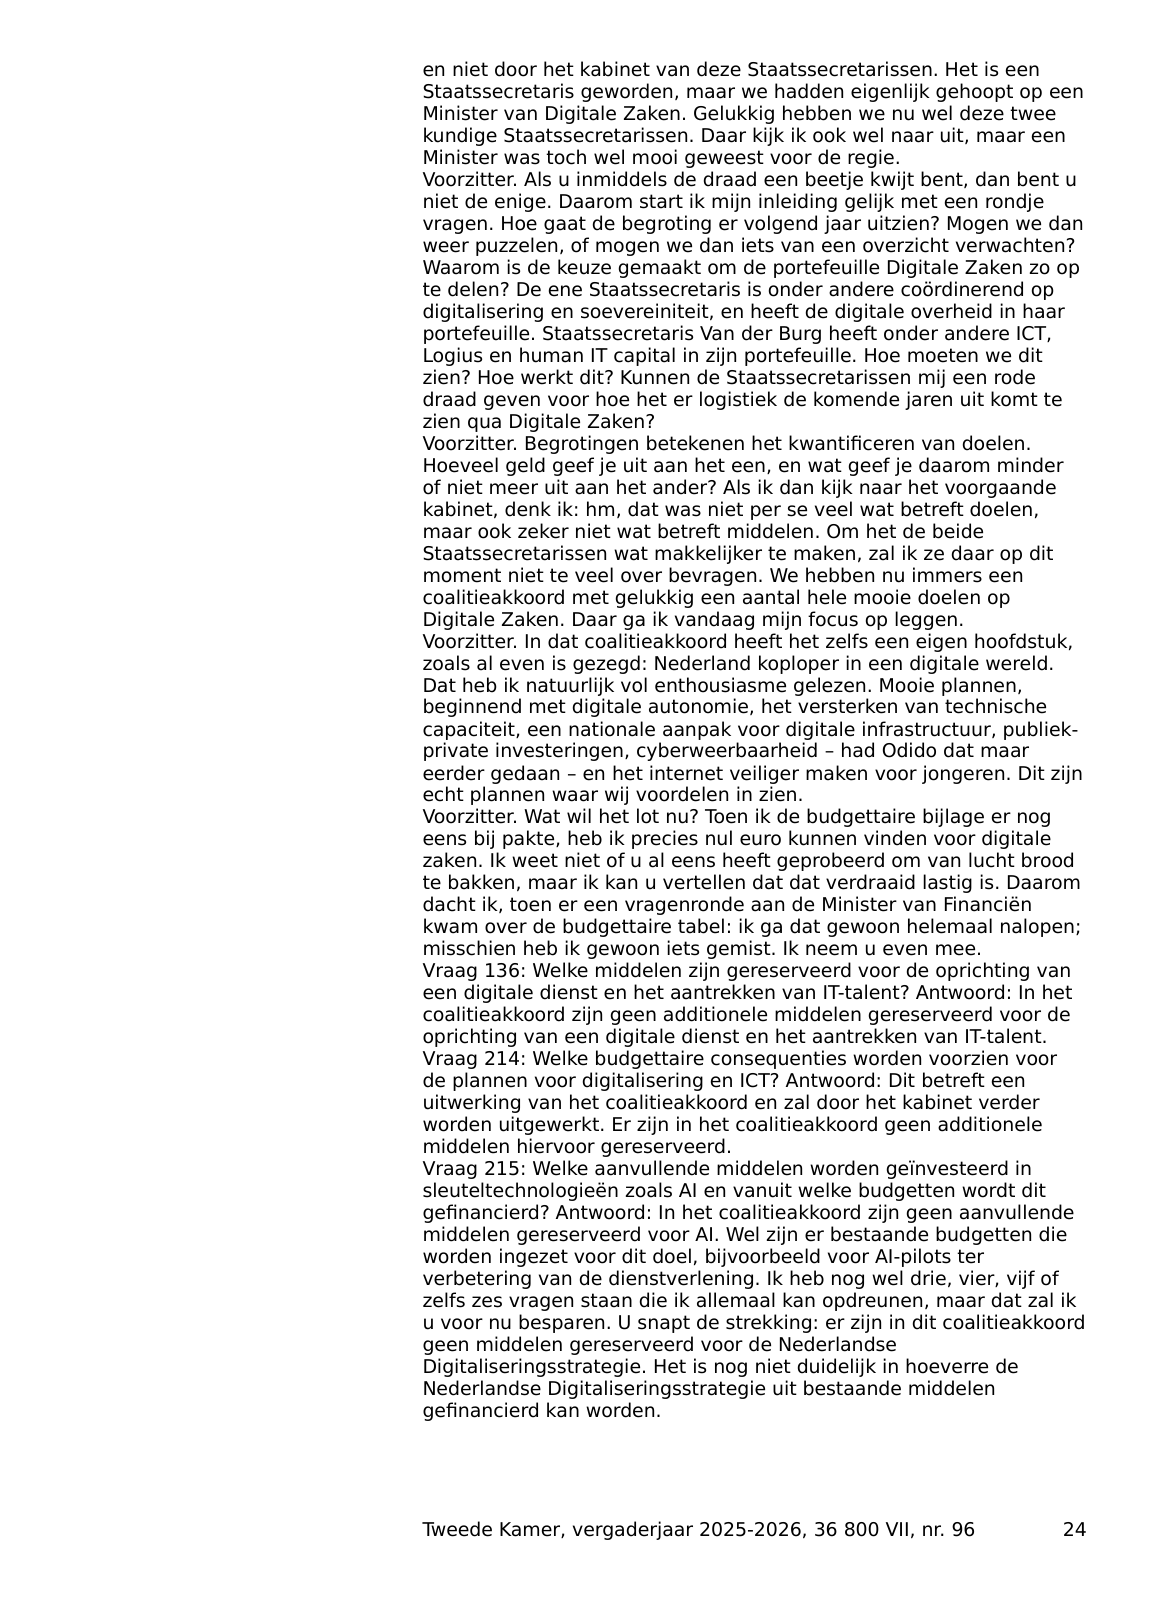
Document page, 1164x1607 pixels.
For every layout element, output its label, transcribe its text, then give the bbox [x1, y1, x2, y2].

text en niet door het kabinet van deze Staatssecretarissen. Het is een Staatssecretaris geworden, maar we hadden eigenlijk gehoopt op een Minister van Digitale Zaken. Gelukkig hebben we nu wel deze twee kundige Staatssecretarissen. Daar kijk ik ook wel naar uit, maar een Minister was toch wel mooi geweest voor de regie. [422, 59, 1087, 169]
text Voorzitter. Als u inmiddels de draad een beetje kwijt bent, dan bent u niet de enige. Daarom start ik mijn inleiding gelijk met een rondje vragen. Hoe gaat de begroting er volgend jaar uitzien? Mogen we dan weer puzzelen, of mogen we dan iets van een overzicht verwachten? Waarom is de keuze gemaakt om de portefeuille Digitale Zaken zo op te delen? De ene Staatssecretaris is onder andere coördinerend op digitalisering en soevereiniteit, en heeft de digitale overheid in haar portefeuille. Staatssecretaris Van der Burg heeft onder andere ICT, Logius en human IT capital in zijn portefeuille. Hoe moeten we dit zien? Hoe werkt dit? Kunnen de Staatssecretarissen mij een rode draad geven voor hoe het er logistiek de komende jaren uit komt te zien qua Digitale Zaken? [422, 169, 1087, 433]
text Voorzitter. Begrotingen betekenen het kwantificeren van doelen. Hoeveel geld geef je uit aan het een, en wat geef je daarom minder of niet meer uit aan het ander? Als ik dan kijk naar het voorgaande kabinet, denk ik: hm, dat was niet per se veel wat betreft doelen, maar ook zeker niet wat betreft middelen. Om het de beide Staatssecretarissen wat makkelijker te maken, zal ik ze daar op dit moment niet te veel over bevragen. We hebben nu immers een coalitieakkoord met gelukkig een aantal hele mooie doelen op Digitale Zaken. Daar ga ik vandaag mijn focus op leggen. [422, 433, 1087, 631]
text Voorzitter. Wat wil het lot nu? Toen ik de budgettaire bijlage er nog eens bij pakte, heb ik precies nul euro kunnen vinden voor digitale zaken. Ik weet niet of u al eens heeft geprobeerd om van lucht brood te bakken, maar ik kan u vertellen dat dat verdraaid lastig is. Daarom dacht ik, toen er een vragenronde aan de Minister van Financiën kwam over de budgettaire tabel: ik ga dat gewoon helemaal nalopen; misschien heb ik gewoon iets gemist. Ik neem u even mee. [422, 806, 1087, 960]
text Vraag 215: Welke aanvullende middelen worden geïnvesteerd in sleuteltechnologieën zoals AI en vanuit welke budgetten wordt dit gefinancierd? Antwoord: In het coalitieakkoord zijn geen aanvullende middelen gereserveerd voor AI. Wel zijn er bestaande budgetten die worden ingezet voor dit doel, bijvoorbeeld voor AI-pilots ter verbetering van de dienstverlening. Ik heb nog wel drie, vier, vijf of zelfs zes vragen staan die ik allemaal kan opdreunen, maar dat zal ik u voor nu besparen. U snapt de strekking: er zijn in dit coalitieakkoord geen middelen gereserveerd voor de Nederlandse Digitaliseringsstrategie. Het is nog niet duidelijk in hoeverre de Nederlandse Digitaliseringsstrategie uit bestaande middelen gefinancierd kan worden. [422, 1158, 1087, 1422]
text Vraag 136: Welke middelen zijn gereserveerd voor de oprichting van een digitale dienst en het aantrekken van IT-talent? Antwoord: In het coalitieakkoord zijn geen additionele middelen gereserveerd voor de oprichting van een digitale dienst en het aantrekken van IT-talent. Vraag 214: Welke budgettaire consequenties worden voorzien voor de plannen voor digitalisering en ICT? Antwoord: Dit betreft een uitwerking van het coalitieakkoord en zal door het kabinet verder worden uitgewerkt. Er zijn in het coalitieakkoord geen additionele middelen hiervoor gereserveerd. [422, 960, 1087, 1158]
text Voorzitter. In dat coalitieakkoord heeft het zelfs een eigen hoofdstuk, zoals al even is gezegd: Nederland koploper in een digitale wereld. Dat heb ik natuurlijk vol enthousiasme gelezen. Mooie plannen, beginnend met digitale autonomie, het versterken van technische capaciteit, een nationale aanpak voor digitale infrastructuur, publiek-private investeringen, cyberweerbaarheid – had Odido dat maar eerder gedaan – en het internet veiliger maken voor jongeren. Dit zijn echt plannen waar wij voordelen in zien. [422, 631, 1087, 806]
